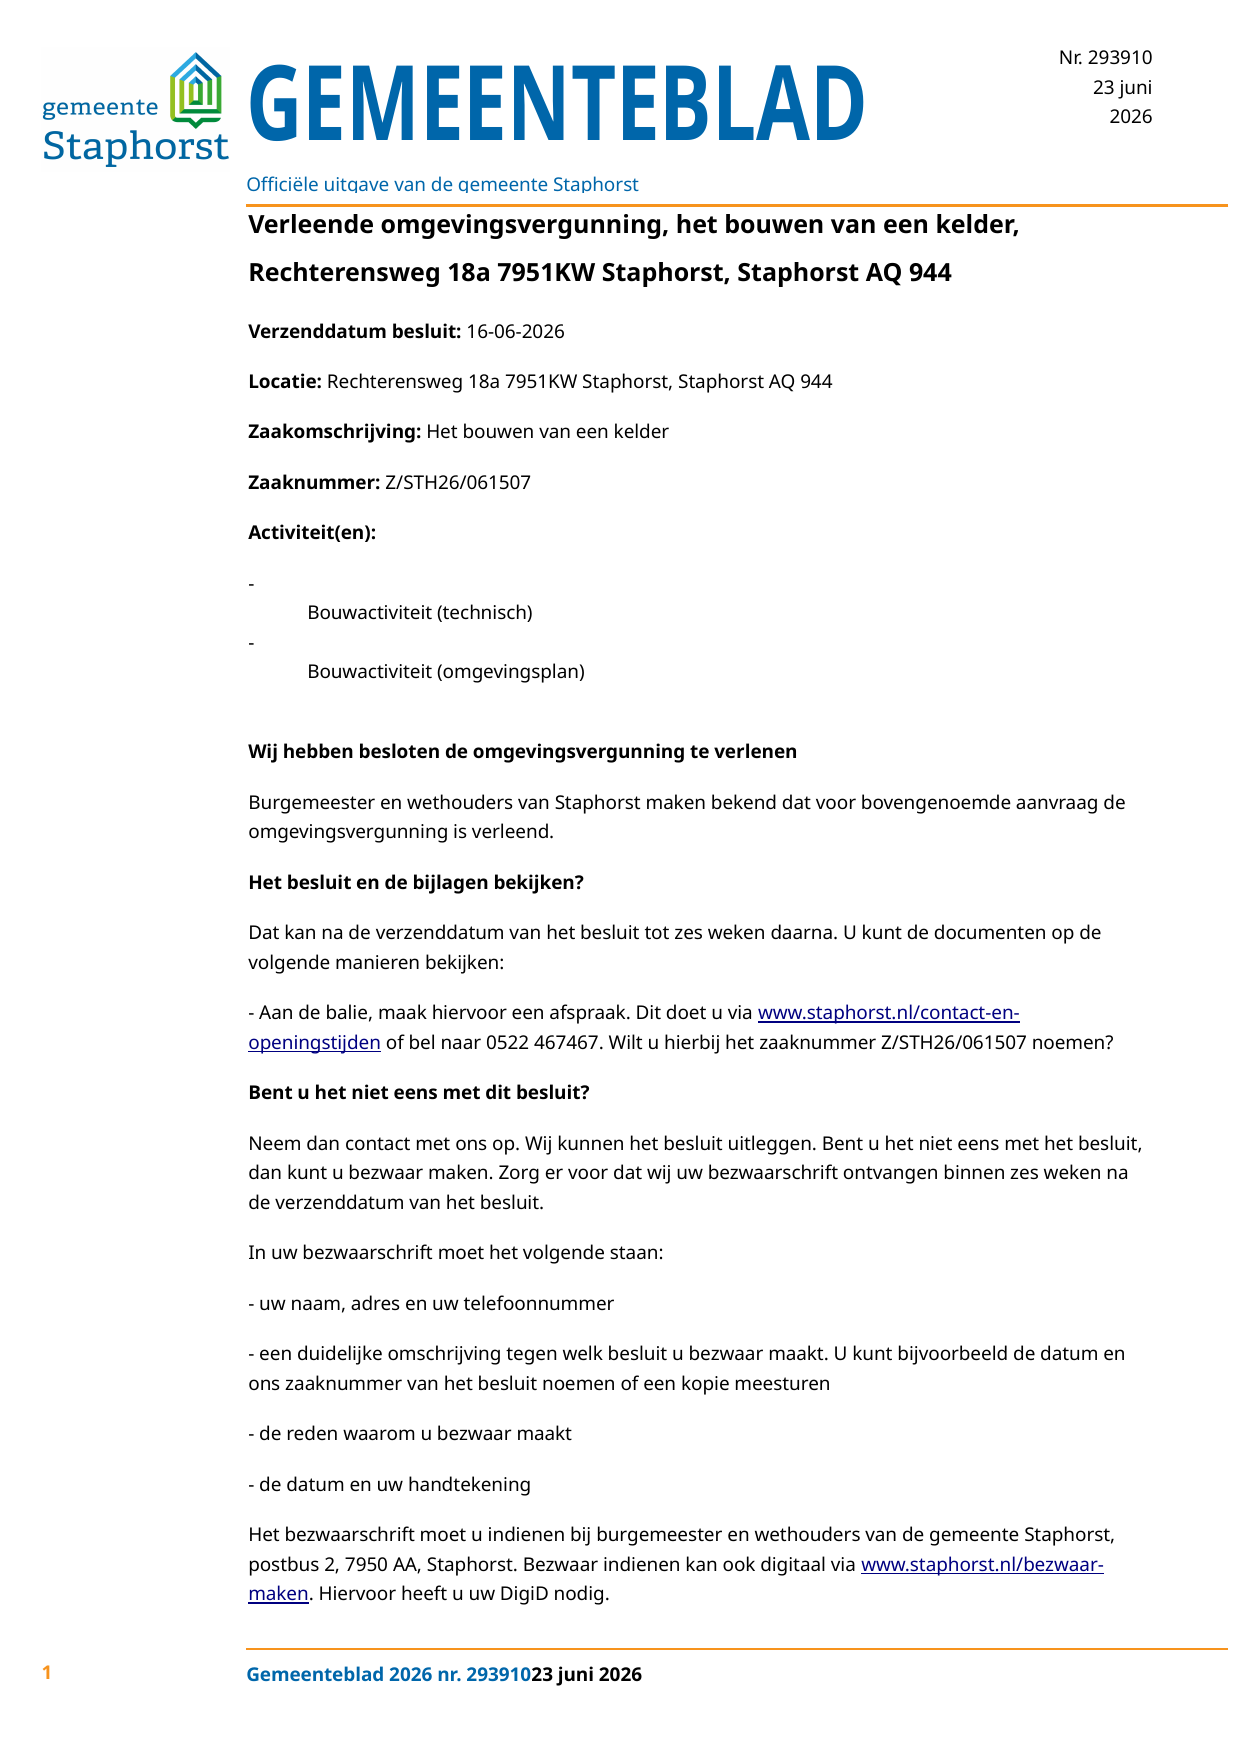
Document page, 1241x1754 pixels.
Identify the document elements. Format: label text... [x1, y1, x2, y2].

text Burgemeester en wethouders van Staphorst maken bekend dat voor bovengenoemde aanvraag de omgevingsvergunning is verleend. [248, 789, 1152, 844]
text In uw bezwaarschrift moet het volgende staan: [248, 1239, 1152, 1265]
text Zaakomschrijving: Het bouwen van een kelder [248, 419, 1152, 444]
text - uw naam, adres en uw telefoonnummer [248, 1290, 1152, 1316]
text Zaaknummer: Z/STH26/061507 [248, 469, 1152, 495]
list Bouwactiviteit (technisch) [248, 599, 1152, 625]
text Neem dan contact met ons op. Wij kunnen het besluit uitleggen. Bent u het niet eens met het besluit, dan kunt u bezwaar maken. Zorg er voor dat wij uw bezwaarschrift ontvangen binnen zes weken na de verzenddatum van het besluit. [248, 1130, 1152, 1215]
text - een duidelijke omschrijving tegen welk besluit u bezwaar maakt. U kunt bijvoorbeeld de datum en ons zaaknummer van het besluit noemen of een kopie meesturen [248, 1340, 1152, 1396]
text Het bezwaarschrift moet u indienen bij burgemeester en wethouders van de gemeente Staphorst, postbus 2, 7950 AA, Staphorst. Bezwaar indienen kan ook digitaal via www.staphorst.nl/bezwaar-maken. Hiervoor heeft u uw DigiD nodig. [248, 1521, 1152, 1606]
text Activiteit(en): [248, 519, 1152, 545]
text - de datum en uw handtekening [248, 1471, 1152, 1497]
picture [41, 47, 231, 172]
text Wij hebben besloten de omgevingsvergunning te verlenen [248, 739, 1152, 764]
text Locatie: Rechterensweg 18a 7951KW Staphorst, Staphorst AQ 944 [248, 368, 1152, 394]
text Dat kan na de verzenddatum van het besluit tot zes weken daarna. U kunt de documenten op de volgende manieren bekijken: [248, 919, 1152, 975]
list Bouwactiviteit (omgevingsplan) [248, 659, 1152, 684]
text Verleende omgevingsvergunning, het bouwen van een kelder, Rechterensweg 18a 7951KW Staphorst, Staphorst AQ 944 [248, 207, 1152, 288]
text Bent u het niet eens met dit besluit? [248, 1079, 1152, 1105]
text - Aan de balie, maak hiervoor een afspraak. Dit doet u via www.staphorst.nl/contact-en-openingstijden of bel naar 0522 467467. Wilt u hierbij het zaaknummer Z/STH26/061507 noemen? [248, 999, 1152, 1055]
text Het besluit en de bijlagen bekijken? [248, 869, 1152, 895]
text - de reden waarom u bezwaar maakt [248, 1420, 1152, 1446]
text Verzenddatum besluit: 16-06-2026 [248, 318, 1152, 344]
